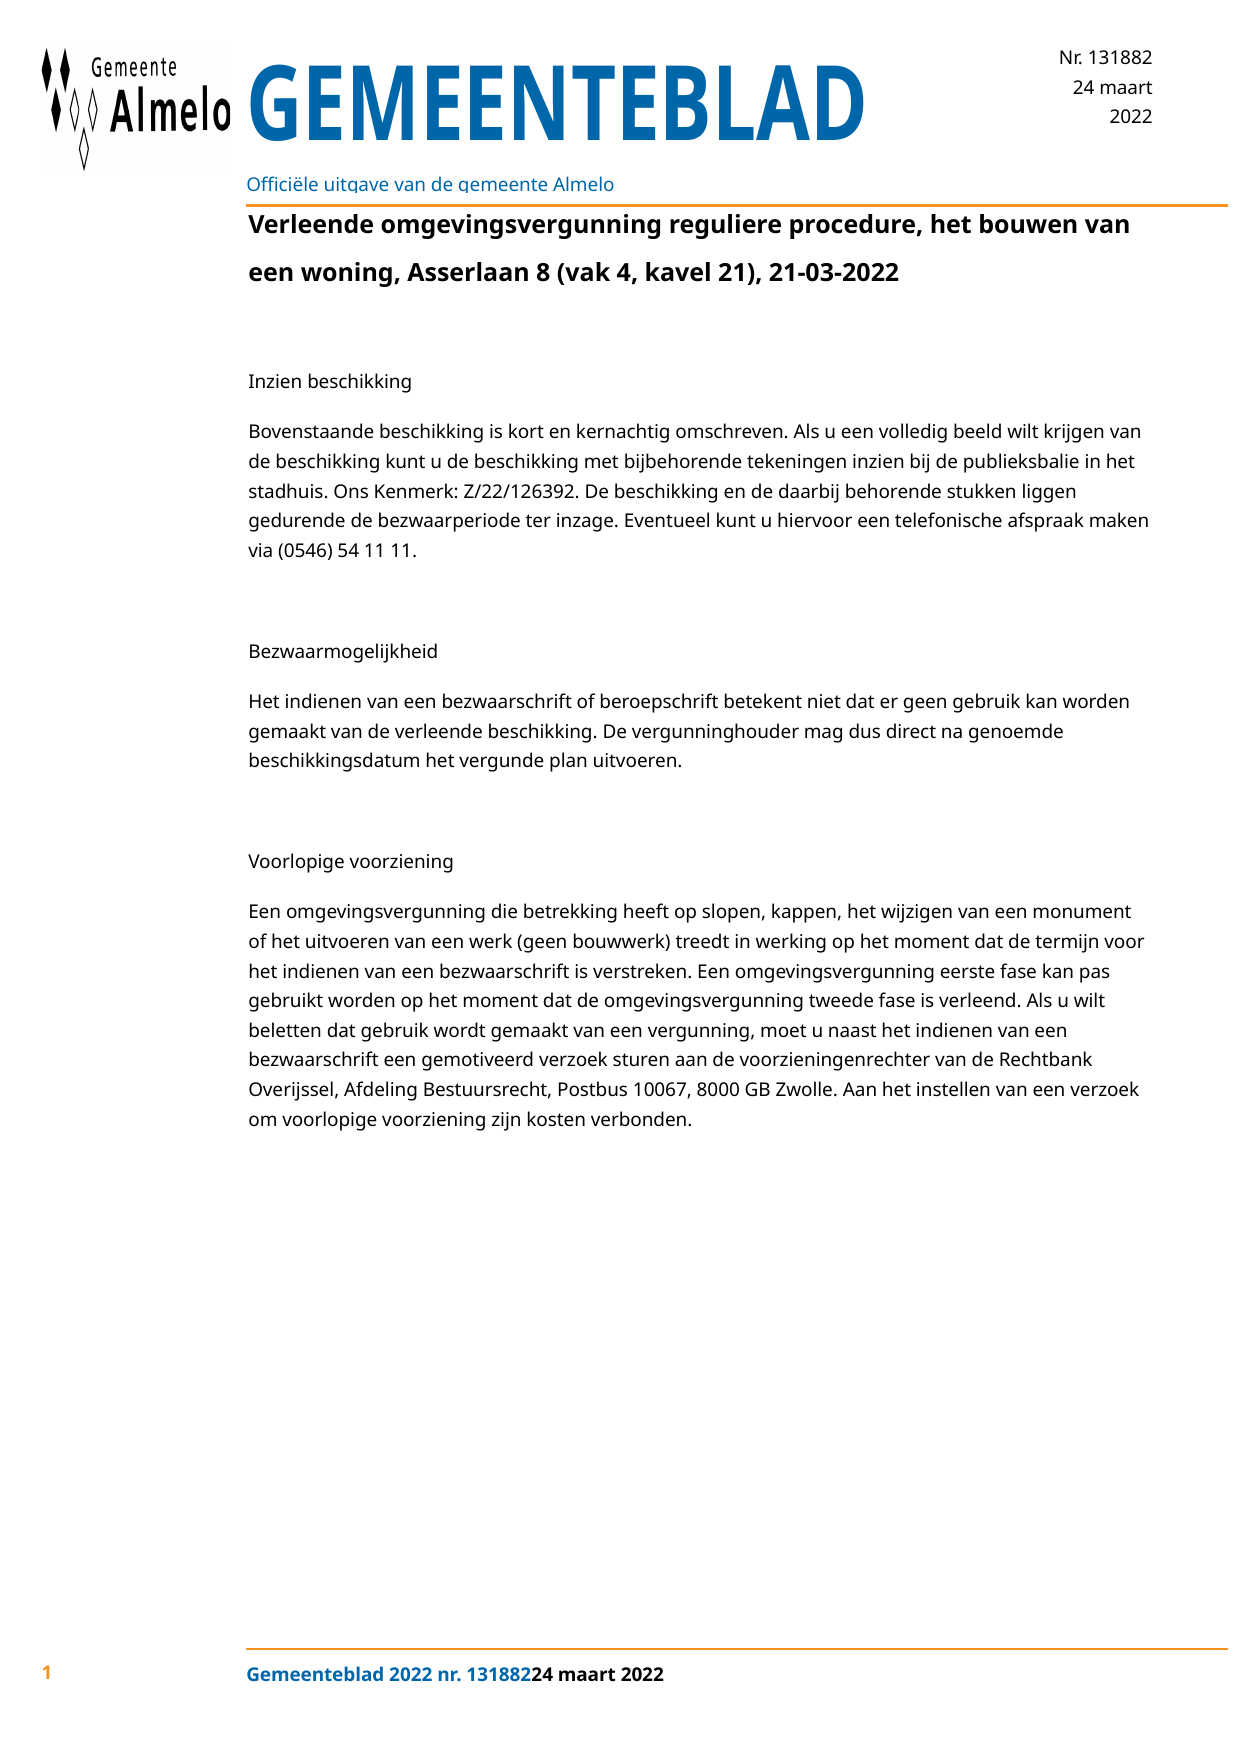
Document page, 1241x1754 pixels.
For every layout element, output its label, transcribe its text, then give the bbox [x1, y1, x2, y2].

text Bovenstaande beschikking is kort en kernachtig omschreven. Als u een volledig beeld wilt krijgen van de beschikking kunt u de beschikking met bijbehorende tekeningen inzien bij de publieksbalie in het stadhuis. Ons Kenmerk: Z/22/126392. De beschikking en de daarbij behorende stukken liggen gedurende de bezwaarperiode ter inzage. Eventueel kunt u hiervoor een telefonische afspraak maken via (0546) 54 11 11. [248, 419, 1152, 563]
picture [41, 47, 231, 172]
text Een omgevingsvergunning die betrekking heeft op slopen, kappen, het wijzigen van een monument of het uitvoeren van een werk (geen bouwwerk) treedt in werking op het moment dat de termijn voor het indienen van een bezwaarschrift is verstreken. Een omgevingsvergunning eerste fase kan pas gebruikt worden op het moment dat de omgevingsvergunning tweede fase is verleend. Als u wilt beletten dat gebruik wordt gemaakt van een vergunning, moet u naast het indienen van een bezwaarschrift een gemotiveerd verzoek sturen aan de voorzieningenrechter van de Rechtbank Overijssel, Afdeling Bestuursrecht, Postbus 10067, 8000 GB Zwolle. Aan het instellen van een verzoek om voorlopige voorziening zijn kosten verbonden. [248, 899, 1152, 1132]
text Bezwaarmogelijkheid [248, 638, 1152, 664]
text Voorlopige voorziening [248, 848, 1152, 874]
text Inzien beschikking [248, 368, 1152, 394]
text Het indienen van een bezwaarschrift of beroepschrift betekent niet dat er geen gebruik kan worden gemaakt van de verleende beschikking. De vergunninghouder mag dus direct na genoemde beschikkingsdatum het vergunde plan uitvoeren. [248, 688, 1152, 773]
text Verleende omgevingsvergunning reguliere procedure, het bouwen van een woning, Asserlaan 8 (vak 4, kavel 21), 21-03-2022 [248, 207, 1152, 288]
